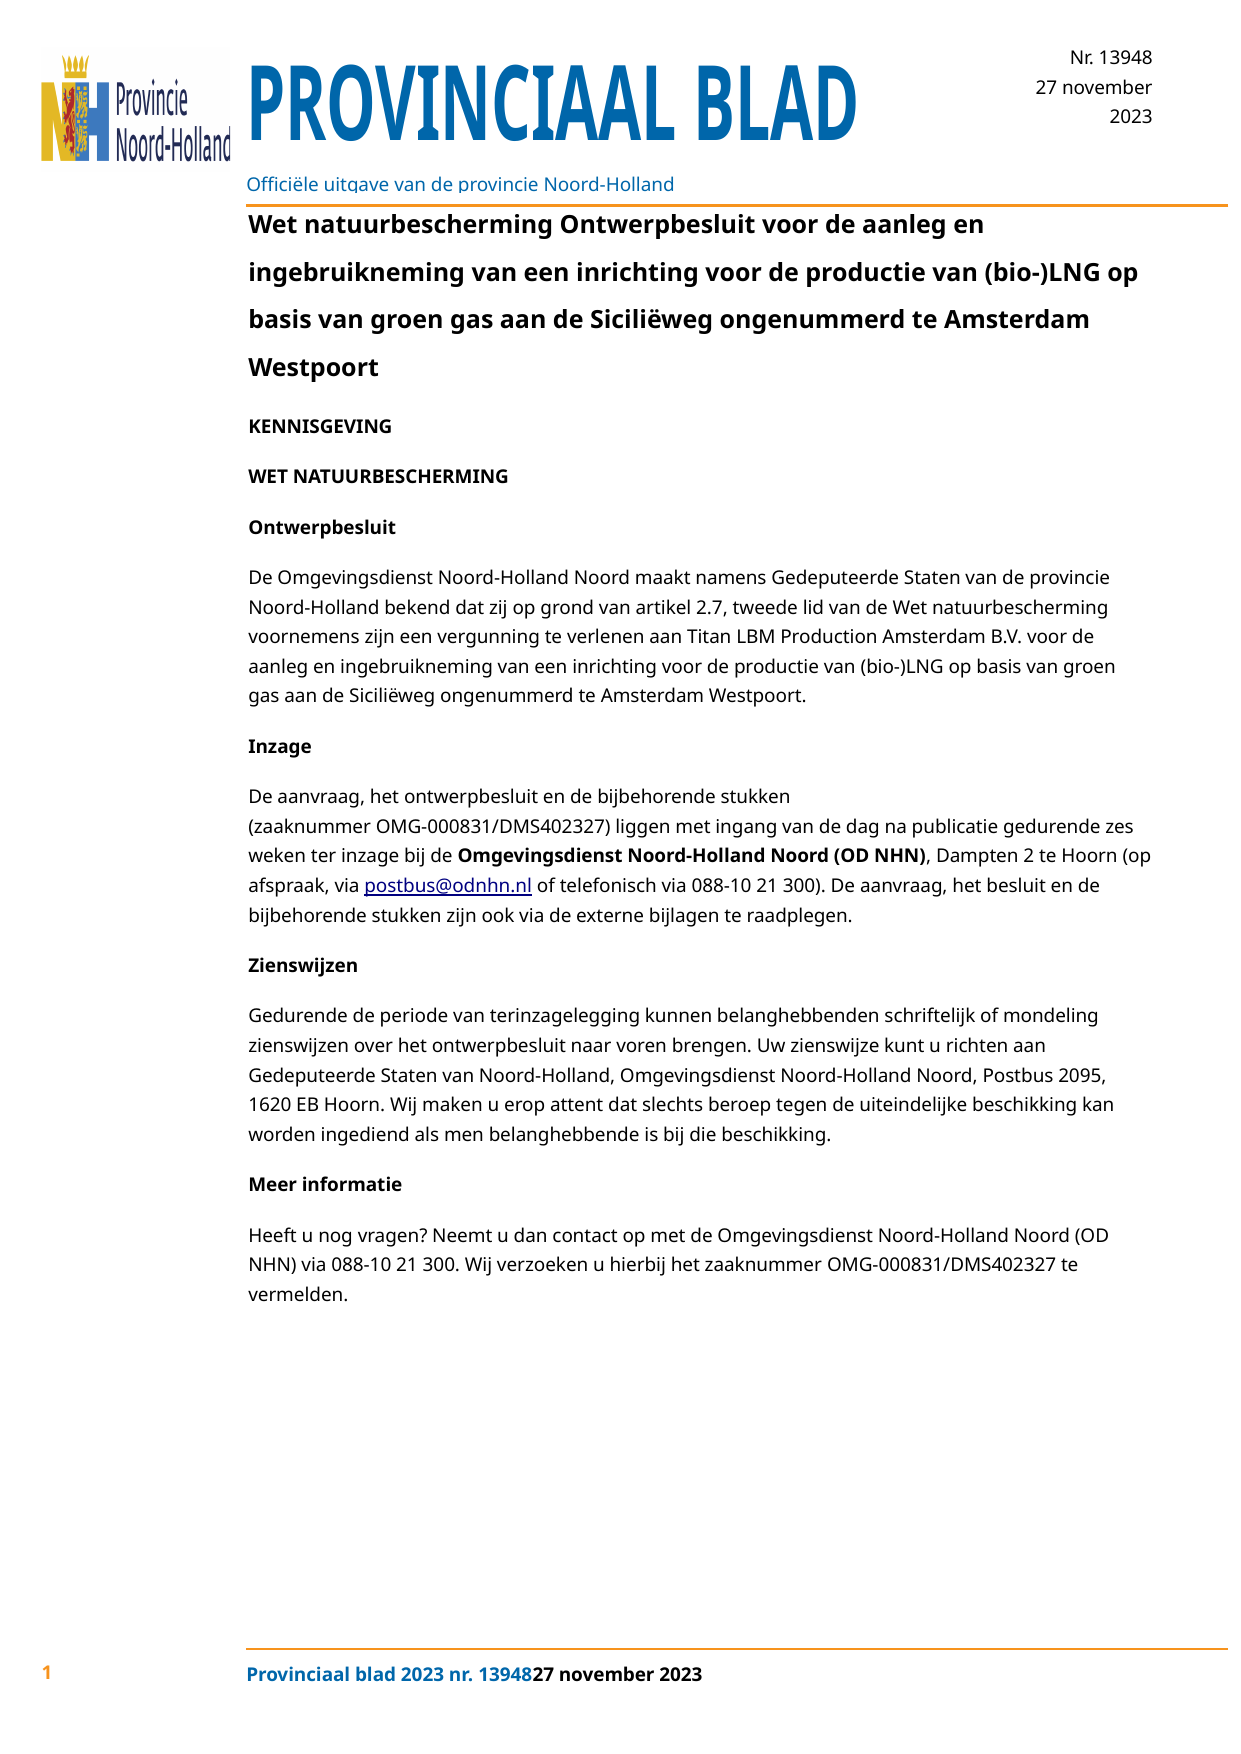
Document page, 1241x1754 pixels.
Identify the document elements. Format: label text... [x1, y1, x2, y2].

text WET NATUURBESCHERMING [248, 463, 1152, 489]
text De aanvraag, het ontwerpbesluit en de bijbehorende stukken (zaaknummer OMG-000831/DMS402327) liggen met ingang van de dag na publicatie gedurende zes weken ter inzage bij de Omgevingsdienst Noord-Holland Noord (OD NHN), Dampten 2 te Hoorn (op afspraak, via postbus@odnhn.nl of telefonisch via 088-10 21 300). De aanvraag, het besluit en de bijbehorende stukken zijn ook via de externe bijlagen te raadplegen. [248, 783, 1152, 928]
text Zienswijzen [248, 952, 1152, 978]
text Heeft u nog vragen? Neemt u dan contact op met de Omgevingsdienst Noord-Holland Noord (OD NHN) via 088-10 21 300. Wij verzoeken u hierbij het zaaknummer OMG-000831/DMS402327 te vermelden. [248, 1222, 1152, 1307]
text Wet natuurbescherming Ontwerpbesluit voor de aanleg en ingebruikneming van een inrichting voor de productie van (bio-)LNG op basis van groen gas aan de Siciliëweg ongenummerd te Amsterdam Westpoort [248, 207, 1152, 384]
text Gedurende de periode van terinzagelegging kunnen belanghebbenden schriftelijk of mondeling zienswijzen over het ontwerpbesluit naar voren brengen. Uw zienswijze kunt u richten aan Gedeputeerde Staten van Noord-Holland, Omgevingsdienst Noord-Holland Noord, Postbus 2095, 1620 EB Hoorn. Wij maken u erop attent dat slechts beroep tegen de uiteindelijke beschikking kan worden ingediend als men belanghebbende is bij die beschikking. [248, 1003, 1152, 1147]
text Meer informatie [248, 1171, 1152, 1197]
text Inzage [248, 733, 1152, 759]
text De Omgevingsdienst Noord-Holland Noord maakt namens Gedeputeerde Staten van de provincie Noord-Holland bekend dat zij op grond van artikel 2.7, tweede lid van de Wet natuurbescherming voornemens zijn een vergunning te verlenen aan Titan LBM Production Amsterdam B.V. voor de aanleg en ingebruikneming van een inrichting voor de productie van (bio-)LNG op basis van groen gas aan de Siciliëweg ongenummerd te Amsterdam Westpoort. [248, 564, 1152, 708]
text Ontwerpbesluit [248, 514, 1152, 540]
text KENNISGEVING [248, 413, 1152, 439]
picture [41, 47, 231, 172]
